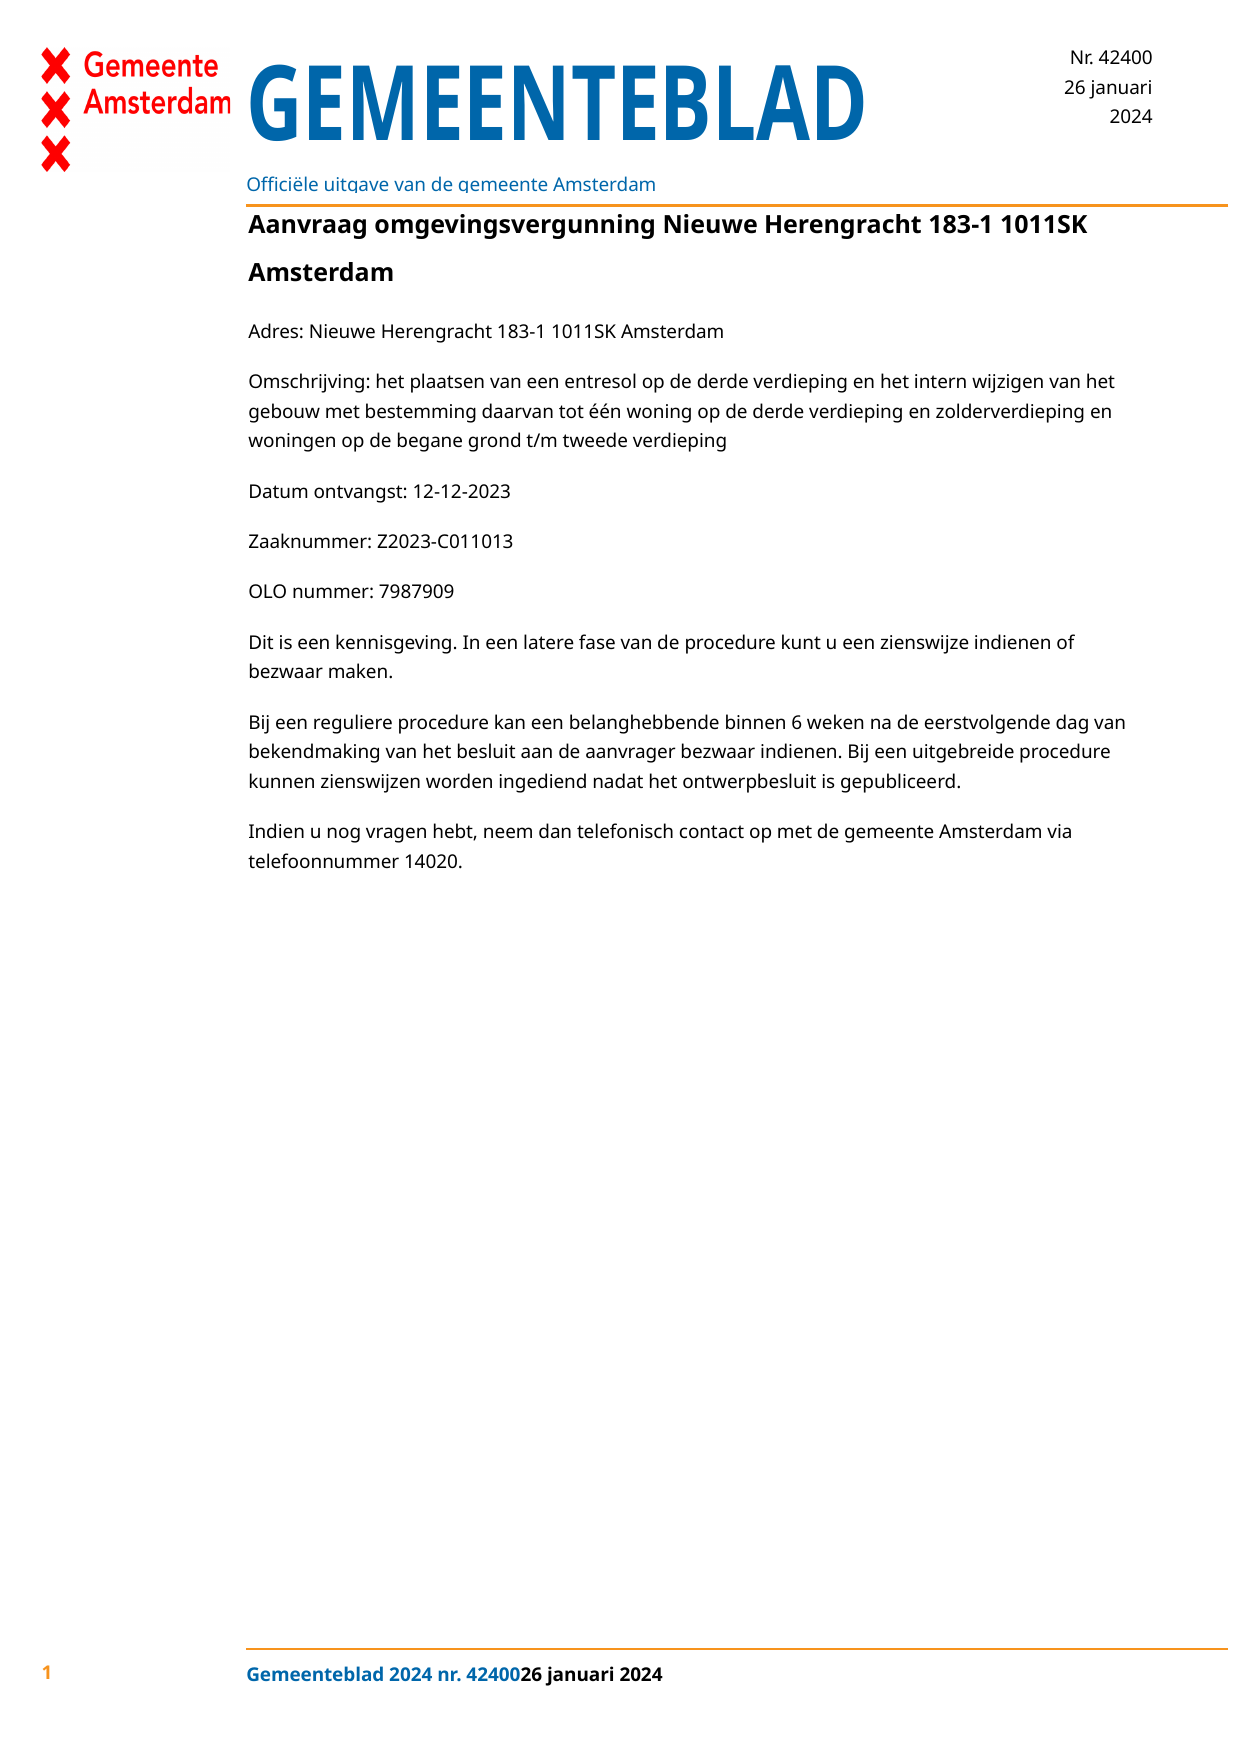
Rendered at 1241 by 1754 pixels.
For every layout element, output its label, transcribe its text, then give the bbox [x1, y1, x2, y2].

text OLO nummer: 7987909 [248, 579, 1152, 604]
text Aanvraag omgevingsvergunning Nieuwe Herengracht 183-1 1011SK Amsterdam [248, 207, 1152, 288]
picture [41, 47, 231, 172]
text Dit is een kennisgeving. In een latere fase van de procedure kunt u een zienswijze indienen of bezwaar maken. [248, 629, 1152, 684]
text Indien u nog vragen hebt, neem dan telefonisch contact op met de gemeente Amsterdam via telefoonnummer 14020. [248, 819, 1152, 874]
text Bij een reguliere procedure kan een belanghebbende binnen 6 weken na de eerstvolgende dag van bekendmaking van het besluit aan de aanvrager bezwaar indienen. Bij een uitgebreide procedure kunnen zienswijzen worden ingediend nadat het ontwerpbesluit is gepubliceerd. [248, 709, 1152, 794]
text Adres: Nieuwe Herengracht 183-1 1011SK Amsterdam [248, 318, 1152, 344]
text Zaaknummer: Z2023-C011013 [248, 528, 1152, 554]
text Datum ontvangst: 12-12-2023 [248, 478, 1152, 504]
text Omschrijving: het plaatsen van een entresol op de derde verdieping en het intern wijzigen van het gebouw met bestemming daarvan tot één woning op de derde verdieping en zolderverdieping en woningen op de begane grond t/m tweede verdieping [248, 368, 1152, 453]
